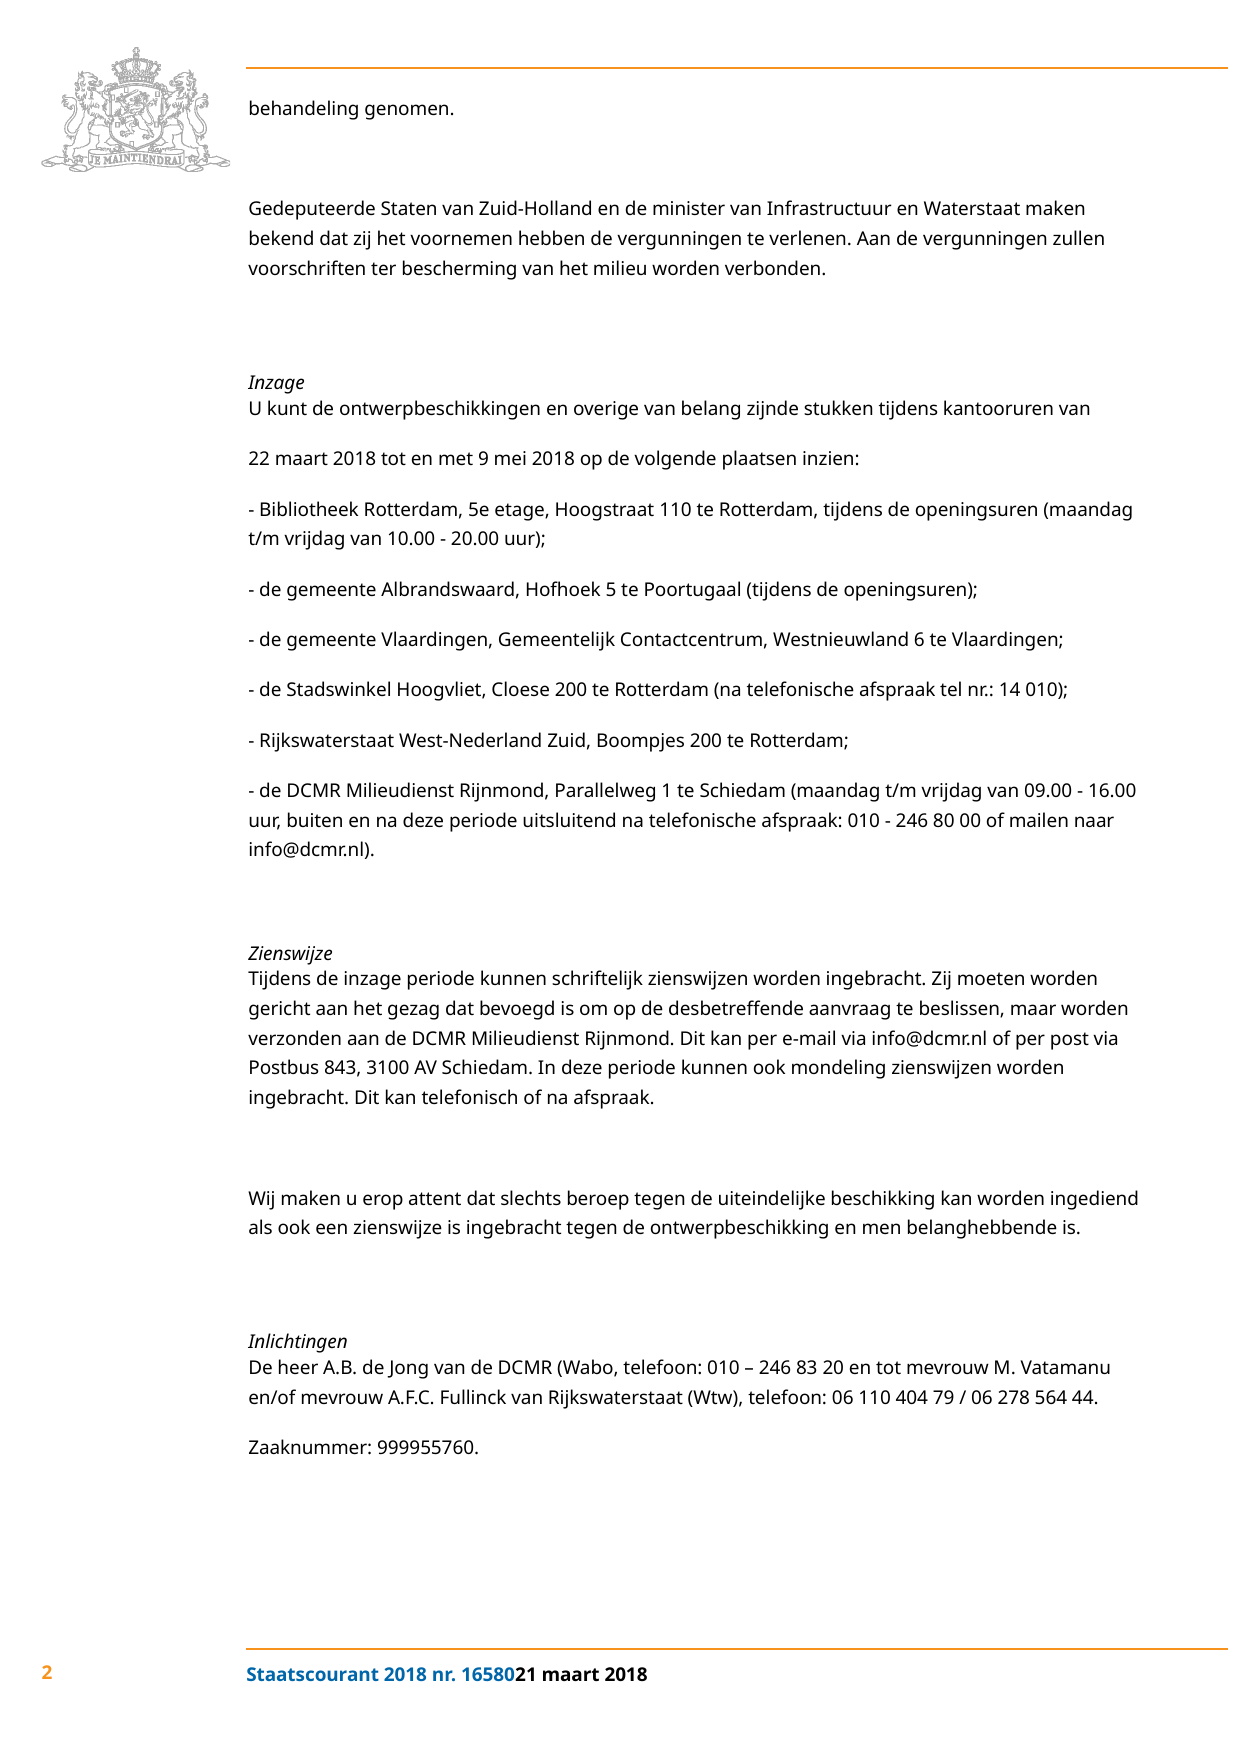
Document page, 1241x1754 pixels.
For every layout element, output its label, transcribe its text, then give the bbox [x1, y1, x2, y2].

text Wij maken u erop attent dat slechts beroep tegen de uiteindelijke beschikking kan worden ingediend als ook een zienswijze is ingebracht tegen de ontwerpbeschikking en men belanghebbende is. [248, 1185, 1152, 1240]
text - de gemeente Vlaardingen, Gemeentelijk Contactcentrum, Westnieuwland 6 te Vlaardingen; [248, 626, 1152, 652]
text behandeling genomen. [248, 95, 1152, 121]
text Inzage [248, 369, 1152, 395]
text Gedeputeerde Staten van Zuid-Holland en de minister van Infrastructuur en Waterstaat maken bekend dat zij het voornemen hebben de vergunningen te verlenen. Aan de vergunningen zullen voorschriften ter bescherming van het milieu worden verbonden. [248, 196, 1152, 281]
text 22 maart 2018 tot en met 9 mei 2018 op de volgende plaatsen inzien: [248, 445, 1152, 471]
text Inlichtingen [248, 1329, 1152, 1354]
picture [41, 47, 231, 172]
text - de Stadswinkel Hoogvliet, Cloese 200 te Rotterdam (na telefonische afspraak tel nr.: 14 010); [248, 677, 1152, 702]
text - Rijkswaterstaat West-Nederland Zuid, Boompjes 200 te Rotterdam; [248, 727, 1152, 753]
text - de DCMR Milieudienst Rijnmond, Parallelweg 1 te Schiedam (maandag t/m vrijdag van 09.00 - 16.00 uur, buiten en na deze periode uitsluitend na telefonische afspraak: 010 - 246 80 00 of mailen naar info@dcmr.nl). [248, 777, 1152, 862]
text Zaaknummer: 999955760. [248, 1434, 1152, 1460]
text - Bibliotheek Rotterdam, 5e etage, Hoogstraat 110 te Rotterdam, tijdens de openingsuren (maandag t/m vrijdag van 10.00 - 20.00 uur); [248, 496, 1152, 551]
text U kunt de ontwerpbeschikkingen en overige van belang zijnde stukken tijdens kantooruren van [248, 395, 1152, 421]
text De heer A.B. de Jong van de DCMR (Wabo, telefoon: 010 – 246 83 20 en tot mevrouw M. Vatamanu en/of mevrouw A.F.C. Fullinck van Rijkswaterstaat (Wtw), telefoon: 06 110 404 79 / 06 278 564 44. [248, 1354, 1152, 1410]
text - de gemeente Albrandswaard, Hofhoek 5 te Poortugaal (tijdens de openingsuren); [248, 576, 1152, 601]
text Tijdens de inzage periode kunnen schriftelijk zienswijzen worden ingebracht. Zij moeten worden gericht aan het gezag dat bevoegd is om op de desbetreffende aanvraag te beslissen, maar worden verzonden aan de DCMR Milieudienst Rijnmond. Dit kan per e-mail via info@dcmr.nl of per post via Postbus 843, 3100 AV Schiedam. In deze periode kunnen ook mondeling zienswijzen worden ingebracht. Dit kan telefonisch of na afspraak. [248, 966, 1152, 1109]
text Zienswijze [248, 940, 1152, 966]
